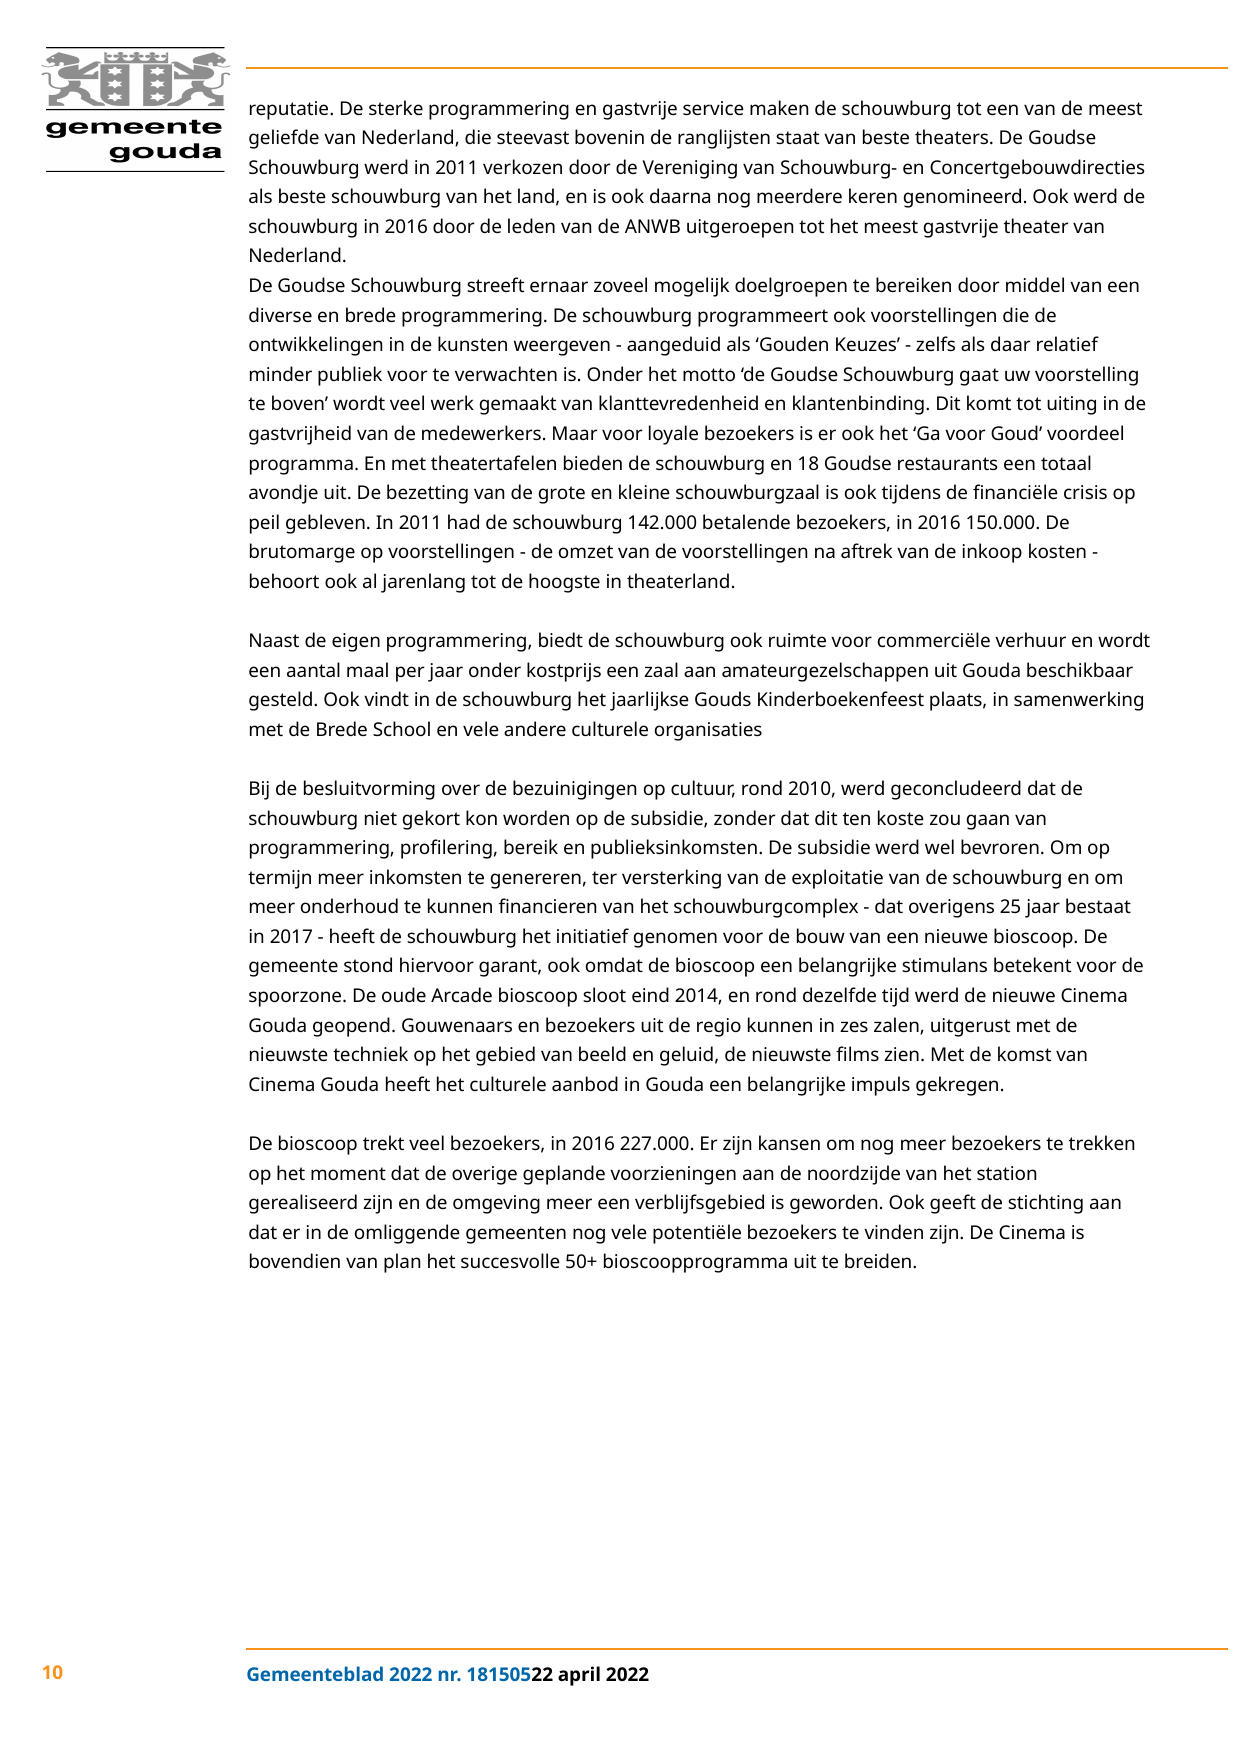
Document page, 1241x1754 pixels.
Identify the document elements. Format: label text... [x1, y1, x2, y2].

text De bioscoop trekt veel bezoekers, in 2016 227.000. Er zijn kansen om nog meer bezoekers te trekken op het moment dat de overige geplande voorzieningen aan de noordzijde van het station gerealiseerd zijn en de omgeving meer een verblijfsgebied is geworden. Ook geeft de stichting aan dat er in de omliggende gemeenten nog vele potentiële bezoekers te vinden zijn. De Cinema is bovendien van plan het succesvolle 50+ bioscoopprogramma uit te breiden. [248, 1130, 1152, 1274]
text reputatie. De sterke programmering en gastvrije service maken de schouwburg tot een van de meest geliefde van Nederland, die steevast bovenin de ranglijsten staat van beste theaters. De Goudse Schouwburg werd in 2011 verkozen door de Vereniging van Schouwburg- en Concertgebouwdirecties als beste schouwburg van het land, en is ook daarna nog meerdere keren genomineerd. Ook werd de schouwburg in 2016 door de leden van de ANWB uitgeroepen tot het meest gastvrije theater van Nederland. [248, 95, 1152, 268]
text Naast de eigen programmering, biedt de schouwburg ook ruimte voor commerciële verhuur en wordt een aantal maal per jaar onder kostprijs een zaal aan amateurgezelschappen uit Gouda beschikbaar gesteld. Ook vindt in de schouwburg het jaarlijkse Gouds Kinderboekenfeest plaats, in samenwerking met de Brede School en vele andere culturele organisaties [248, 627, 1152, 742]
text Bij de besluitvorming over de bezuinigingen op cultuur, rond 2010, werd geconcludeerd dat de schouwburg niet gekort kon worden op de subsidie, zonder dat dit ten koste zou gaan van programmering, profilering, bereik en publieksinkomsten. De subsidie werd wel bevroren. Om op termijn meer inkomsten te genereren, ter versterking van de exploitatie van de schouwburg en om meer onderhoud te kunnen financieren van het schouwburg­complex - dat overigens 25 jaar bestaat in 2017 - heeft de schouwburg het initiatief genomen voor de bouw van een nieuwe bioscoop. De gemeente stond hiervoor garant, ook omdat de bioscoop een belangrijke stimulans betekent voor de spoorzone. De oude Arcade bioscoop sloot eind 2014, en rond dezelfde tijd werd de nieuwe Cinema Gouda geopend. Gouwenaars en bezoekers uit de regio kunnen in zes zalen, uitgerust met de nieuwste techniek op het gebied van beeld en geluid, de nieuwste films zien. Met de komst van Cinema Gouda heeft het culturele aanbod in Gouda een belangrijke impuls gekregen. [248, 775, 1152, 1097]
picture [41, 47, 231, 172]
text De Goudse Schouwburg streeft ernaar zoveel mogelijk doelgroepen te bereiken door middel van een diverse en brede programmering. De schouwburg programmeert ook voorstellingen die de ontwikkelingen in de kunsten weergeven - aangeduid als ‘Gouden Keuzes’ - zelfs als daar relatief minder publiek voor te verwachten is. Onder het motto ‘de Goudse Schouwburg gaat uw voorstelling te boven’ wordt veel werk gemaakt van klanttevredenheid en klantenbinding. Dit komt tot uiting in de gastvrijheid van de medewerkers. Maar voor loyale bezoekers is er ook het ‘Ga voor Goud’ voordeel­ programma. En met theatertafelen bieden de schouwburg en 18 Goudse restaurants een totaal avondje uit. De bezetting van de grote en kleine schouwburgzaal is ook tijdens de financiële crisis op peil gebleven. In 2011 had de schouwburg 142.000 betalende bezoekers, in 2016 150.000. De brutomarge op voorstellingen - de omzet van de voorstellingen na aftrek van de inkoop­ kosten - behoort ook al jarenlang tot de hoogste in theaterland. [248, 272, 1152, 594]
